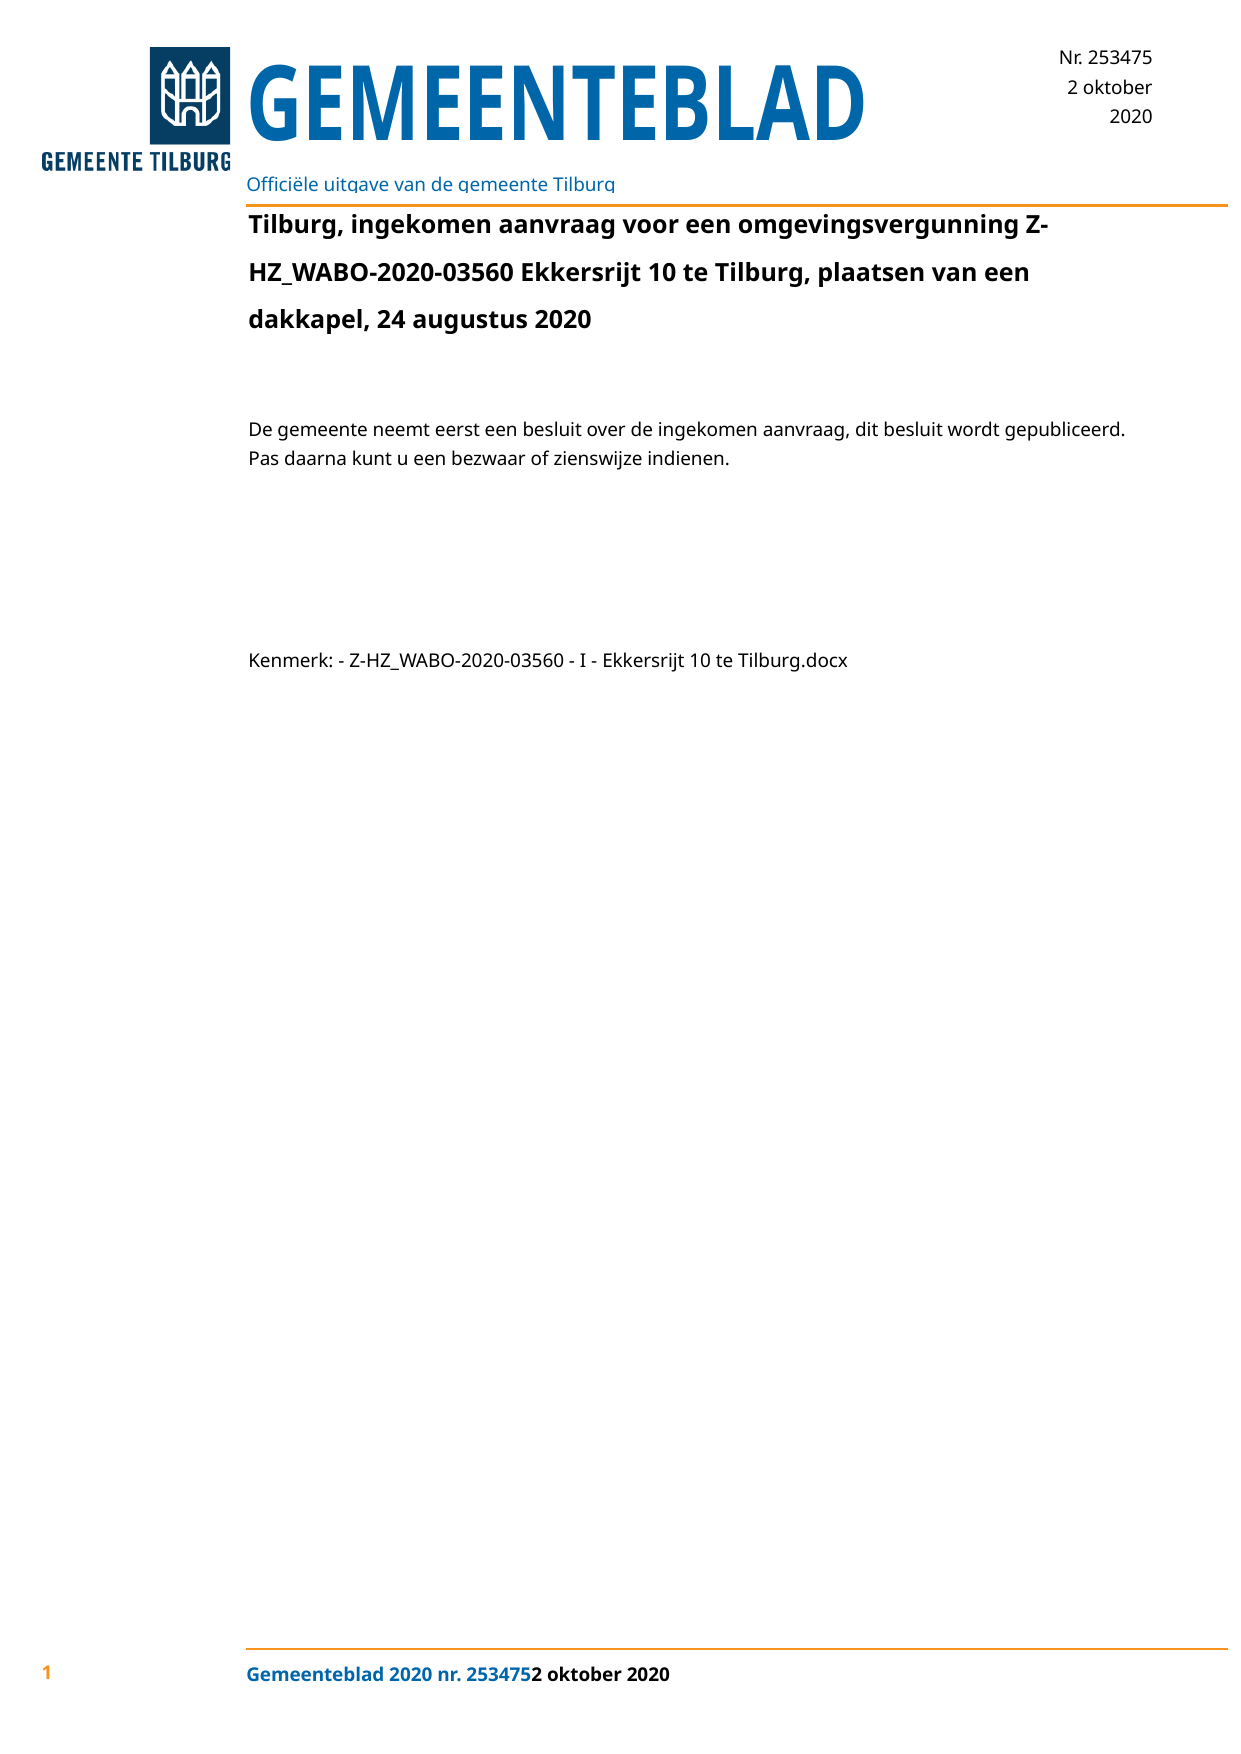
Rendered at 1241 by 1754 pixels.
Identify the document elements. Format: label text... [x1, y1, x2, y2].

text De gemeente neemt eerst een besluit over de ingekomen aanvraag, dit besluit wordt gepubliceerd. Pas daarna kunt u een bezwaar of zienswijze indienen. [248, 416, 1152, 471]
text Kenmerk: - Z-HZ_WABO-2020-03560 - I - Ekkersrijt 10 te Tilburg.docx [248, 647, 1152, 673]
text Tilburg, ingekomen aanvraag voor een omgevingsvergunning Z-HZ_WABO-2020-03560 Ekkersrijt 10 te Tilburg, plaatsen van een dakkapel, 24 augustus 2020 [248, 207, 1152, 336]
picture [41, 47, 231, 172]
